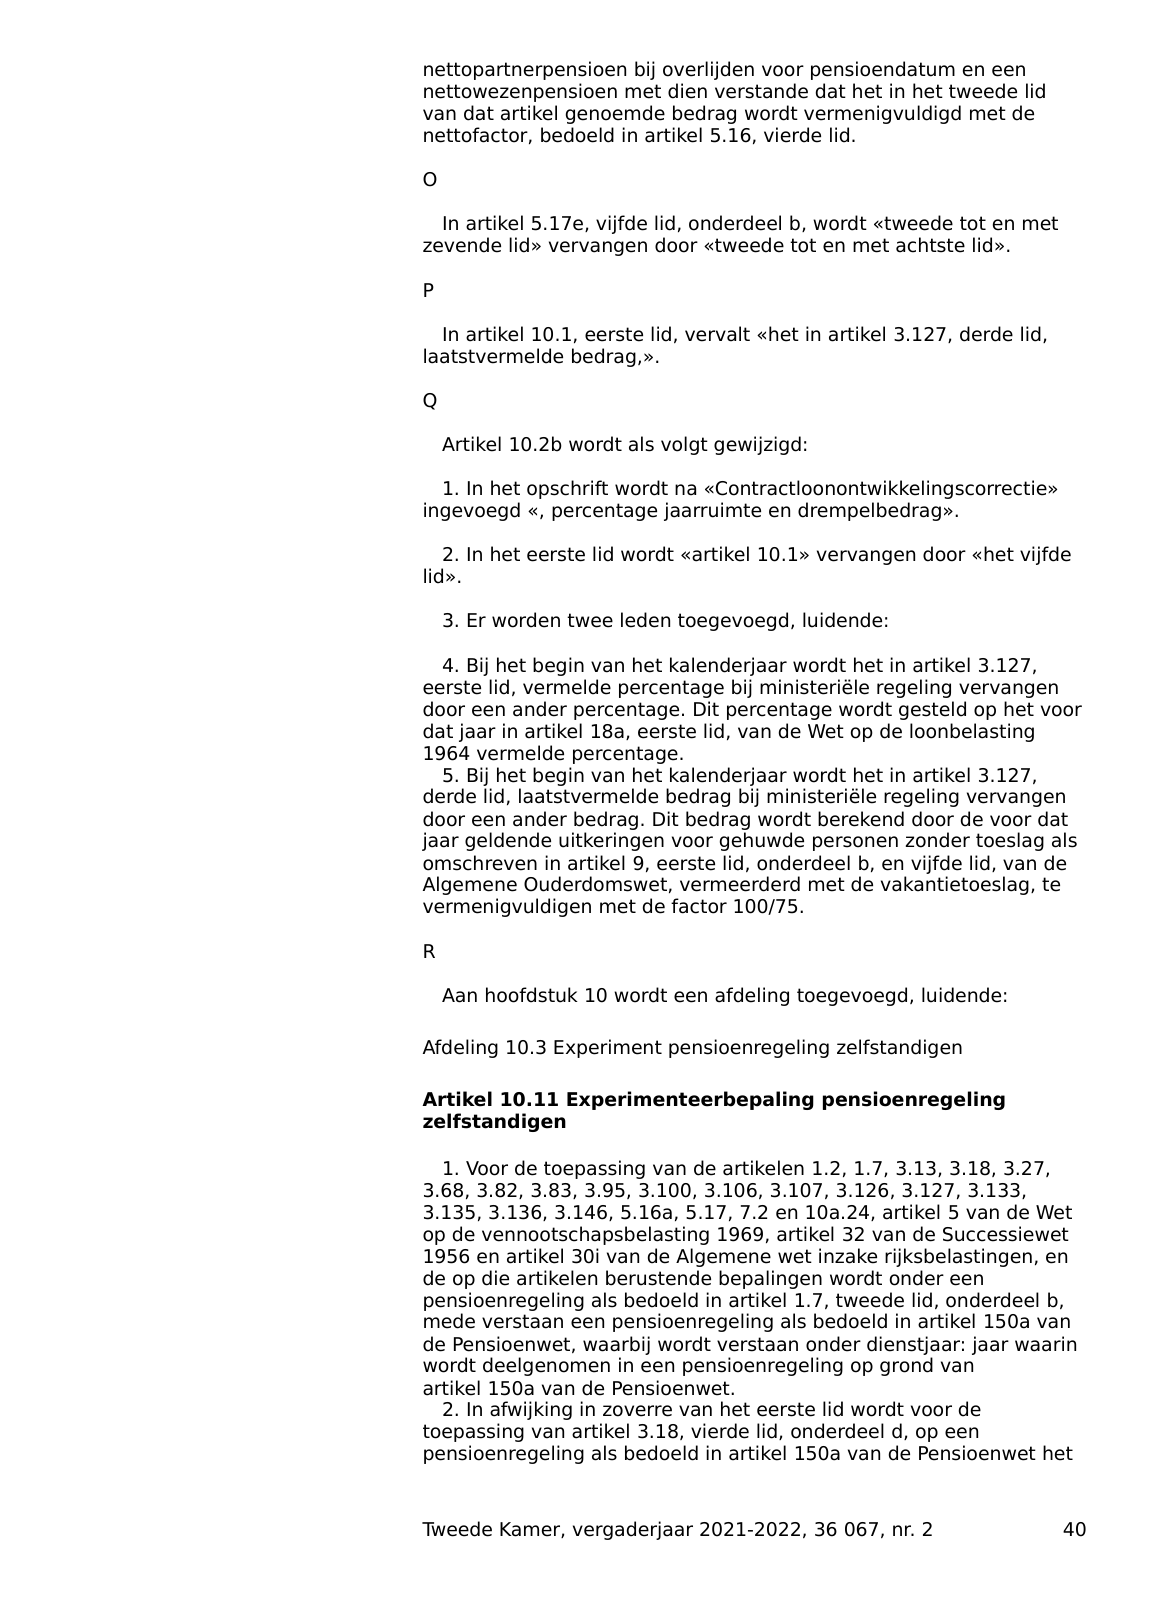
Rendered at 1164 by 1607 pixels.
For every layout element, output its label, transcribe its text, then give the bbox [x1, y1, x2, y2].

text 5. Bij het begin van het kalenderjaar wordt het in artikel 3.127, derde lid, laatstvermelde bedrag bij ministeriële regeling vervangen door een ander bedrag. Dit bedrag wordt berekend door de voor dat jaar geldende uitkeringen voor gehuwde personen zonder toeslag als omschreven in artikel 9, eerste lid, onderdeel b, en vijfde lid, van de Algemene Ouderdomswet, vermeerderd met de vakantietoeslag, te vermenigvuldigen met de factor 100/75. [422, 764, 1087, 918]
text nettopartnerpensioen bij overlijden voor pensioendatum en een nettowezenpensioen met dien verstande dat het in het tweede lid van dat artikel genoemde bedrag wordt vermenigvuldigd met de nettofactor, bedoeld in artikel 5.16, vierde lid. [422, 59, 1087, 147]
text P [422, 279, 1087, 301]
text 2. In afwijking in zoverre van het eerste lid wordt voor de toepassing van artikel 3.18, vierde lid, onderdeel d, op een pensioenregeling als bedoeld in artikel 150a van de Pensioenwet het [422, 1399, 1087, 1465]
subtitle Artikel 10.11 Experimenteerbepaling pensioenregeling zelfstandigen [422, 1089, 1087, 1133]
text Artikel 10.2b wordt als volgt gewijzigd: [422, 434, 1087, 456]
text 1. Voor de toepassing van de artikelen 1.2, 1.7, 3.13, 3.18, 3.27, 3.68, 3.82, 3.83, 3.95, 3.100, 3.106, 3.107, 3.126, 3.127, 3.133, 3.135, 3.136, 3.146, 5.16a, 5.17, 7.2 en 10a.24, artikel 5 van de Wet op de vennootschapsbelasting 1969, artikel 32 van de Successiewet 1956 en artikel 30i van de Algemene wet inzake rijksbelastingen, en de op die artikelen berustende bepalingen wordt onder een pensioenregeling als bedoeld in artikel 1.7, tweede lid, onderdeel b, mede verstaan een pensioenregeling als bedoeld in artikel 150a van de Pensioenwet, waarbij wordt verstaan onder dienstjaar: jaar waarin wordt deelgenomen in een pensioenregeling op grond van artikel 150a van de Pensioenwet. [422, 1158, 1087, 1399]
text 4. Bij het begin van het kalenderjaar wordt het in artikel 3.127, eerste lid, vermelde percentage bij ministeriële regeling vervangen door een ander percentage. Dit percentage wordt gesteld op het voor dat jaar in artikel 18a, eerste lid, van de Wet op de loonbelasting 1964 vermelde percentage. [422, 654, 1087, 764]
text In artikel 5.17e, vijfde lid, onderdeel b, wordt «tweede tot en met zevende lid» vervangen door «tweede tot en met achtste lid». [422, 213, 1087, 257]
text R [422, 941, 1087, 962]
text In artikel 10.1, eerste lid, vervalt «het in artikel 3.127, derde lid, laatstvermelde bedrag,». [422, 324, 1087, 368]
text O [422, 169, 1087, 191]
text Q [422, 390, 1087, 412]
subtitle Afdeling 10.3 Experiment pensioenregeling zelfstandigen [422, 1037, 1087, 1059]
text Aan hoofdstuk 10 wordt een afdeling toegevoegd, luidende: [422, 985, 1087, 1007]
text 3. Er worden twee leden toegevoegd, luidende: [422, 610, 1087, 632]
text 1. In het opschrift wordt na «Contractloonontwikkelingscorrectie» ingevoegd «, percentage jaarruimte en drempelbedrag». [422, 478, 1087, 522]
text 2. In het eerste lid wordt «artikel 10.1» vervangen door «het vijfde lid». [422, 544, 1087, 588]
